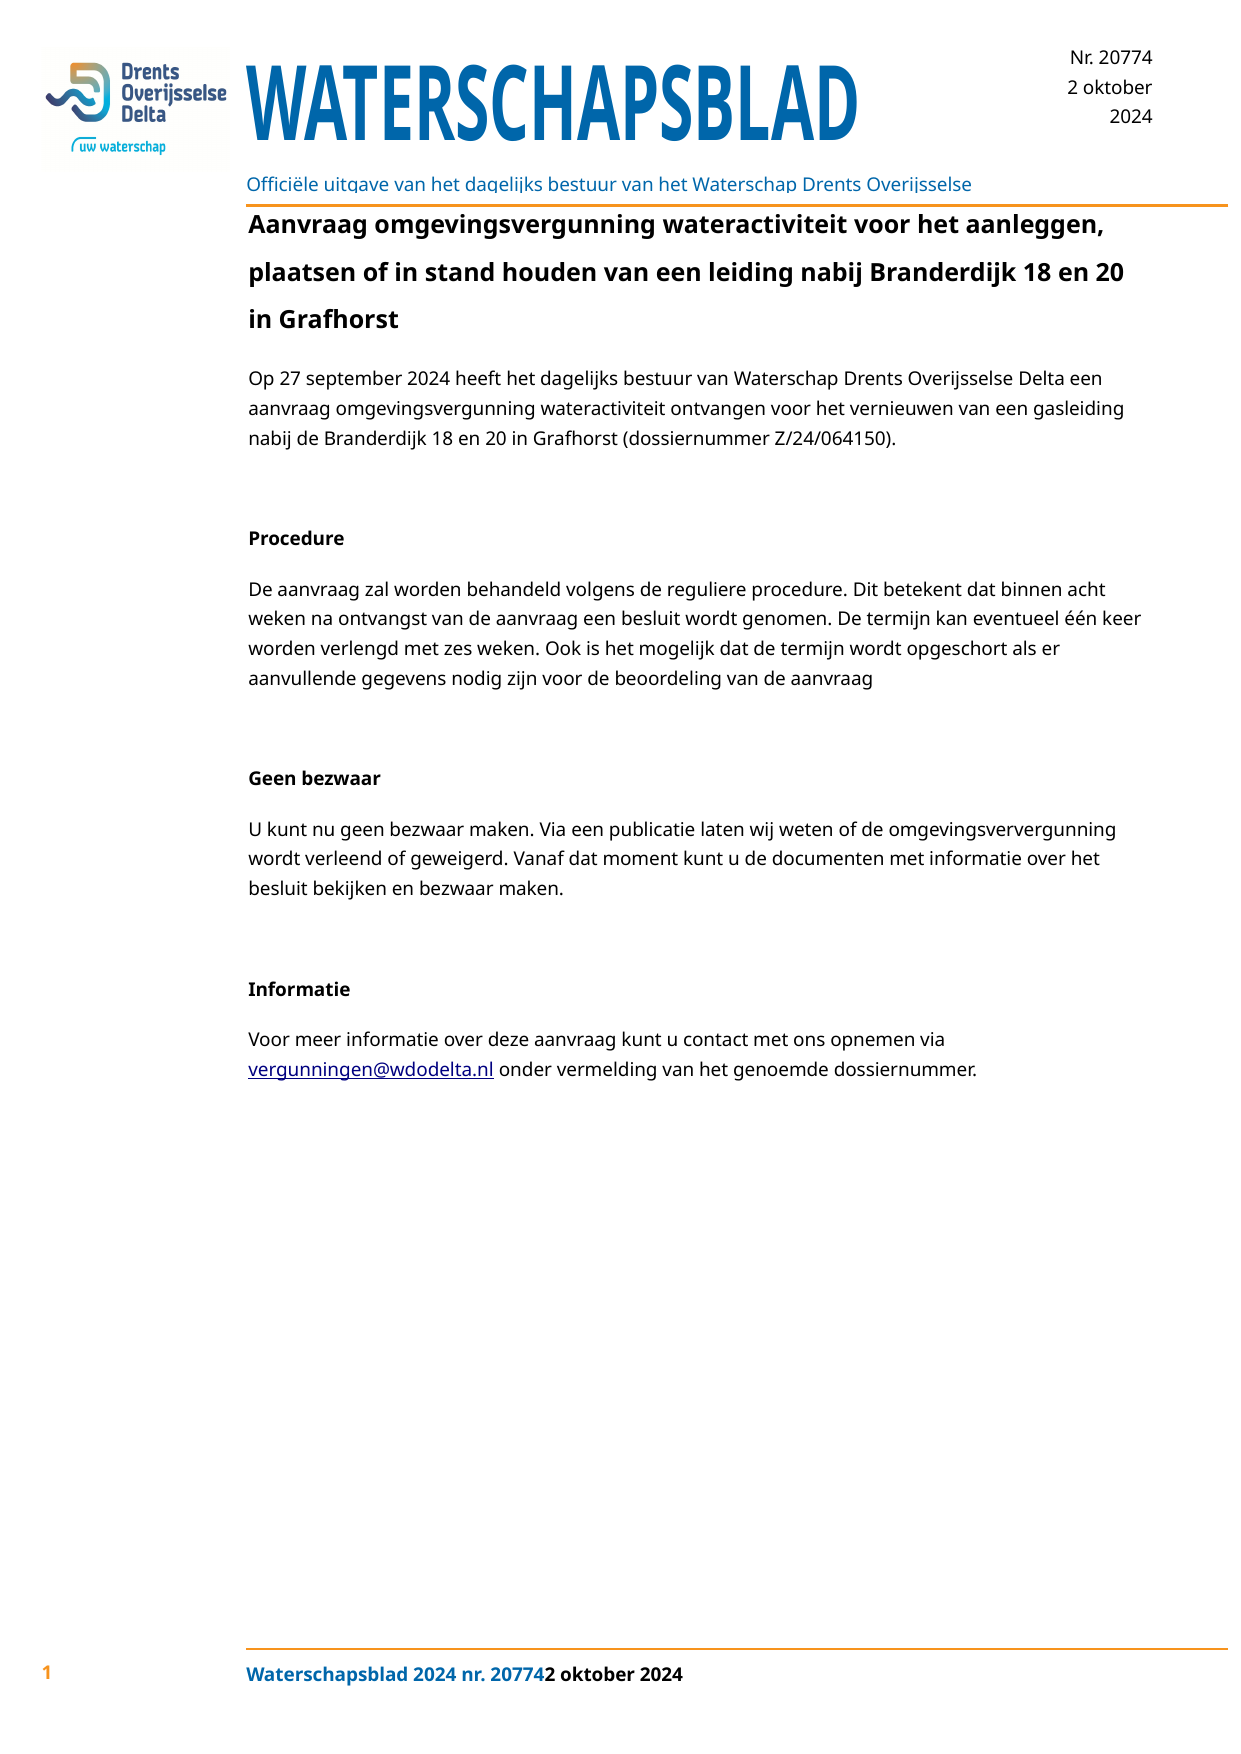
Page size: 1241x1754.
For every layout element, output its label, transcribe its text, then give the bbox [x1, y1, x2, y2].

picture [41, 47, 231, 172]
text Geen bezwaar [248, 766, 1152, 791]
text Aanvraag omgevingsvergunning wateractiviteit voor het aanleggen, plaatsen of in stand houden van een leiding nabij Branderdijk 18 en 20 in Grafhorst [248, 207, 1152, 336]
text Procedure [248, 526, 1152, 551]
text Voor meer informatie over deze aanvraag kunt u contact met ons opnemen via vergunningen@wdodelta.nl onder vermelding van het genoemde dossiernummer. [248, 1026, 1152, 1082]
text De aanvraag zal worden behandeld volgens de reguliere procedure. Dit betekent dat binnen acht weken na ontvangst van de aanvraag een besluit wordt genomen. De termijn kan eventueel één keer worden verlengd met zes weken. Ook is het mogelijk dat de termijn wordt opgeschort als er aanvullende gegevens nodig zijn voor de beoordeling van de aanvraag [248, 576, 1152, 690]
text Op 27 september 2024 heeft het dagelijks bestuur van Waterschap Drents Overijsselse Delta een aanvraag omgevingsvergunning wateractiviteit ontvangen voor het vernieuwen van een gasleiding nabij de Branderdijk 18 en 20 in Grafhorst (dossiernummer Z/24/064150). [248, 366, 1152, 450]
text U kunt nu geen bezwaar maken. Via een publicatie laten wij weten of de omgevingsververgunning wordt verleend of geweigerd. Vanaf dat moment kunt u de documenten met informatie over het besluit bekijken en bezwaar maken. [248, 816, 1152, 901]
text Informatie [248, 976, 1152, 1002]
